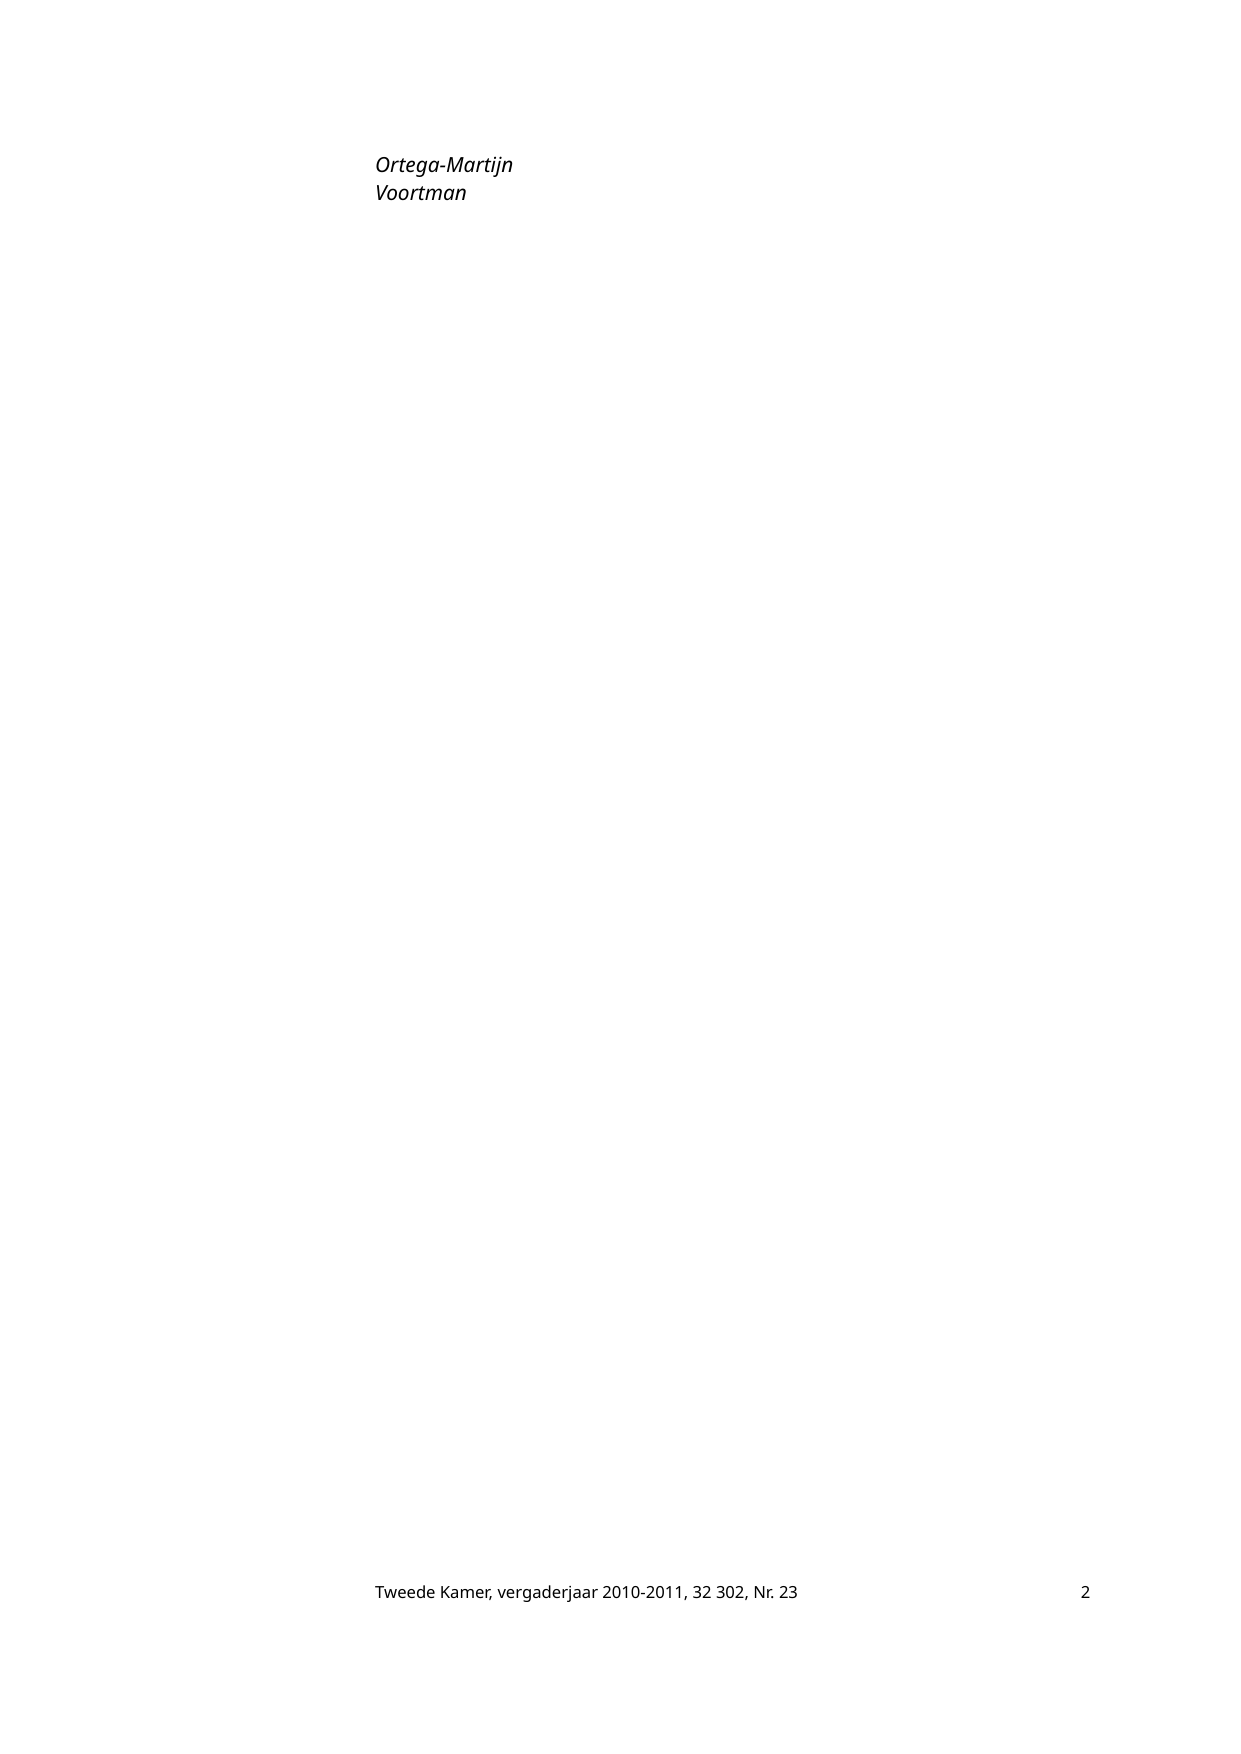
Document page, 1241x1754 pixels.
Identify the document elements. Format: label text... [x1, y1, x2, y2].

text Ortega-Martijn [375, 150, 1090, 178]
text Voortman [375, 178, 1090, 207]
